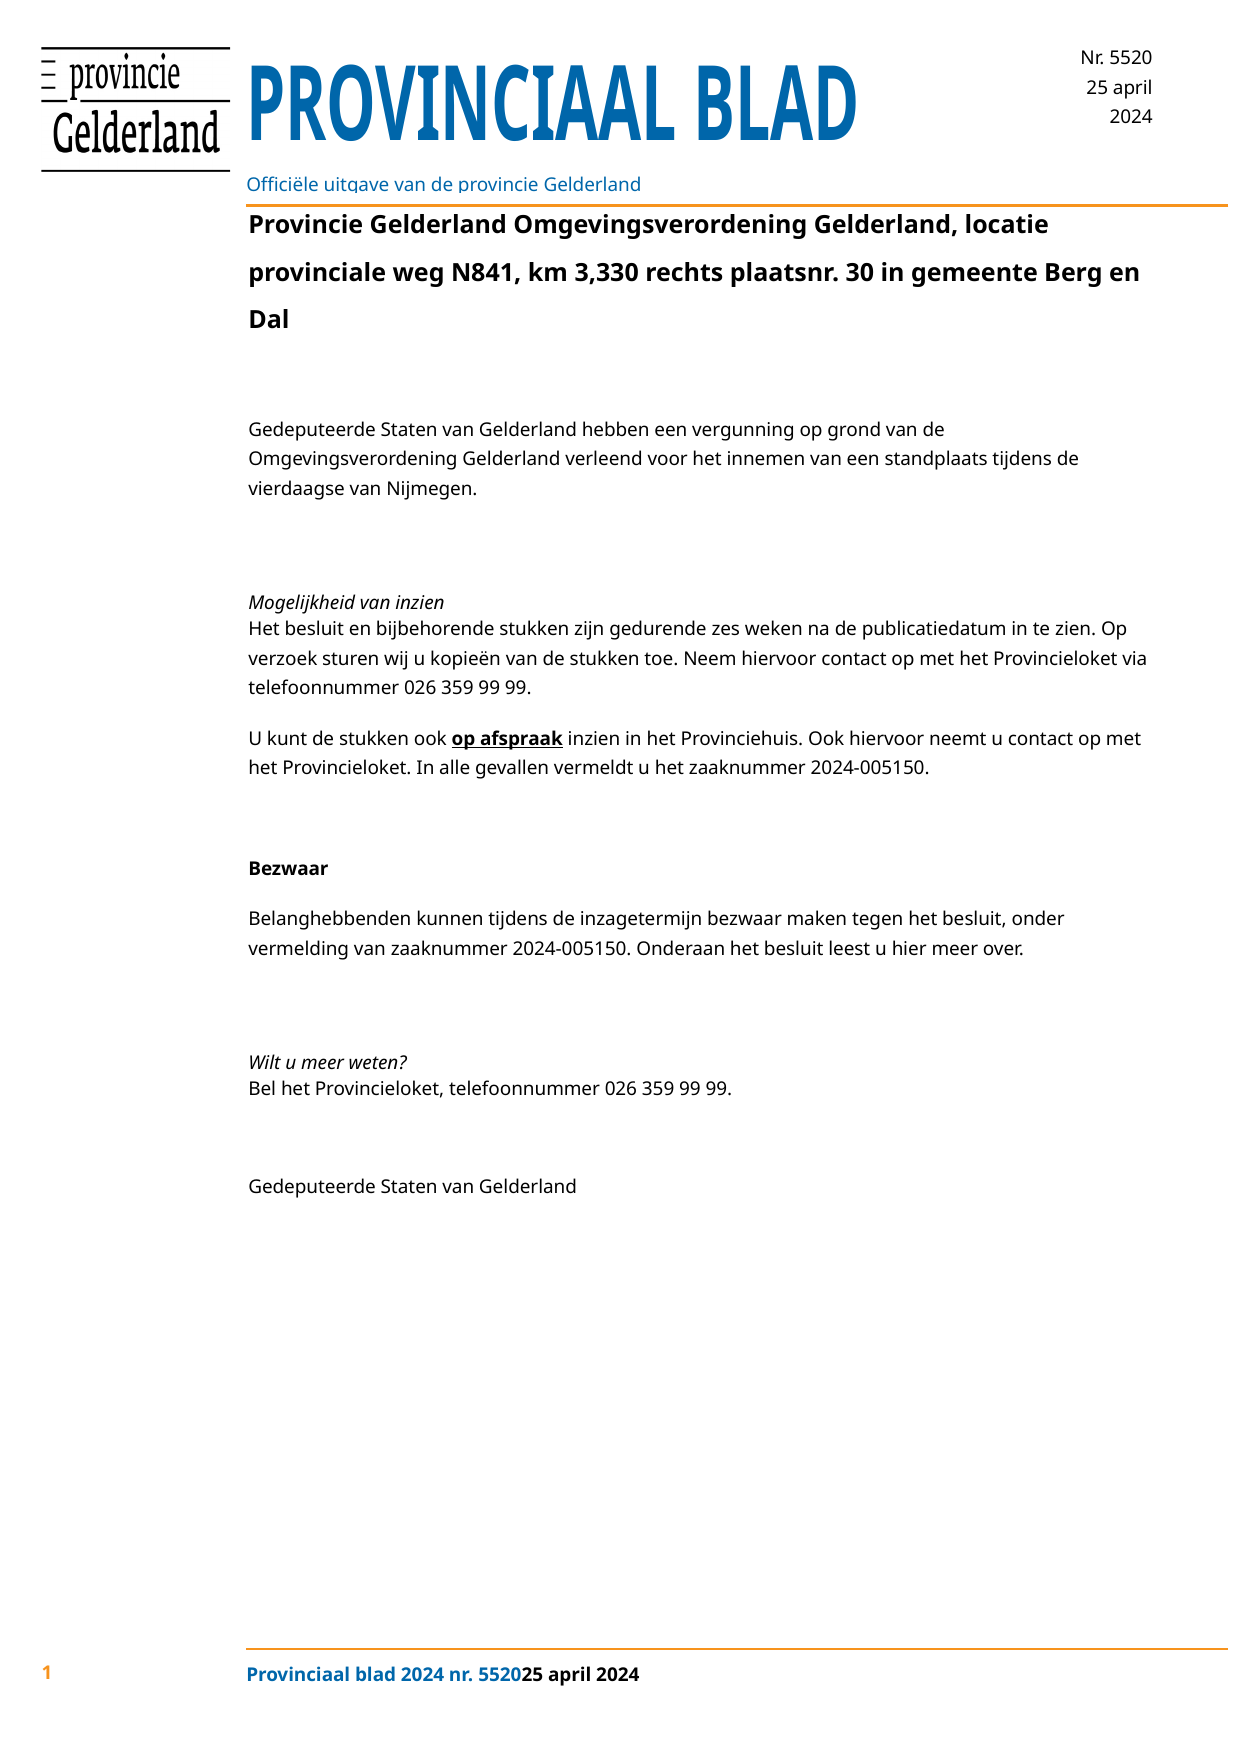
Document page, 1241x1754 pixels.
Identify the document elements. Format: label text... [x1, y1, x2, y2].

text Gedeputeerde Staten van Gelderland [248, 1173, 1152, 1199]
text U kunt de stukken ook op afspraak inzien in het Provinciehuis. Ook hiervoor neemt u contact op met het Provincieloket. In alle gevallen vermeldt u het zaaknummer 2024-005150. [248, 725, 1152, 780]
text Gedeputeerde Staten van Gelderland hebben een vergunning op grond van de Omgevingsverordening Gelderland verleend voor het innemen van een standplaats tijdens de vierdaagse van Nijmegen. [248, 416, 1152, 501]
text Bezwaar [248, 855, 1152, 881]
text Wilt u meer weten? [248, 1049, 1152, 1075]
text Mogelijkheid van inzien [248, 589, 1152, 615]
text Provincie Gelderland Omgevingsverordening Gelderland, locatie provinciale weg N841, km 3,330 rechts plaatsnr. 30 in gemeente Berg en Dal [248, 207, 1152, 336]
text Het besluit en bijbehorende stukken zijn gedurende zes weken na de publicatiedatum in te zien. Op verzoek sturen wij u kopieën van de stukken toe. Neem hiervoor contact op met het Provincieloket via telefoonnummer 026 359 99 99. [248, 615, 1152, 700]
picture [41, 47, 231, 172]
text Bel het Provincieloket, telefoonnummer 026 359 99 99. [248, 1075, 1152, 1101]
text Belanghebbenden kunnen tijdens de inzagetermijn bezwaar maken tegen het besluit, onder vermelding van zaaknummer 2024-005150. Onderaan het besluit leest u hier meer over. [248, 906, 1152, 961]
